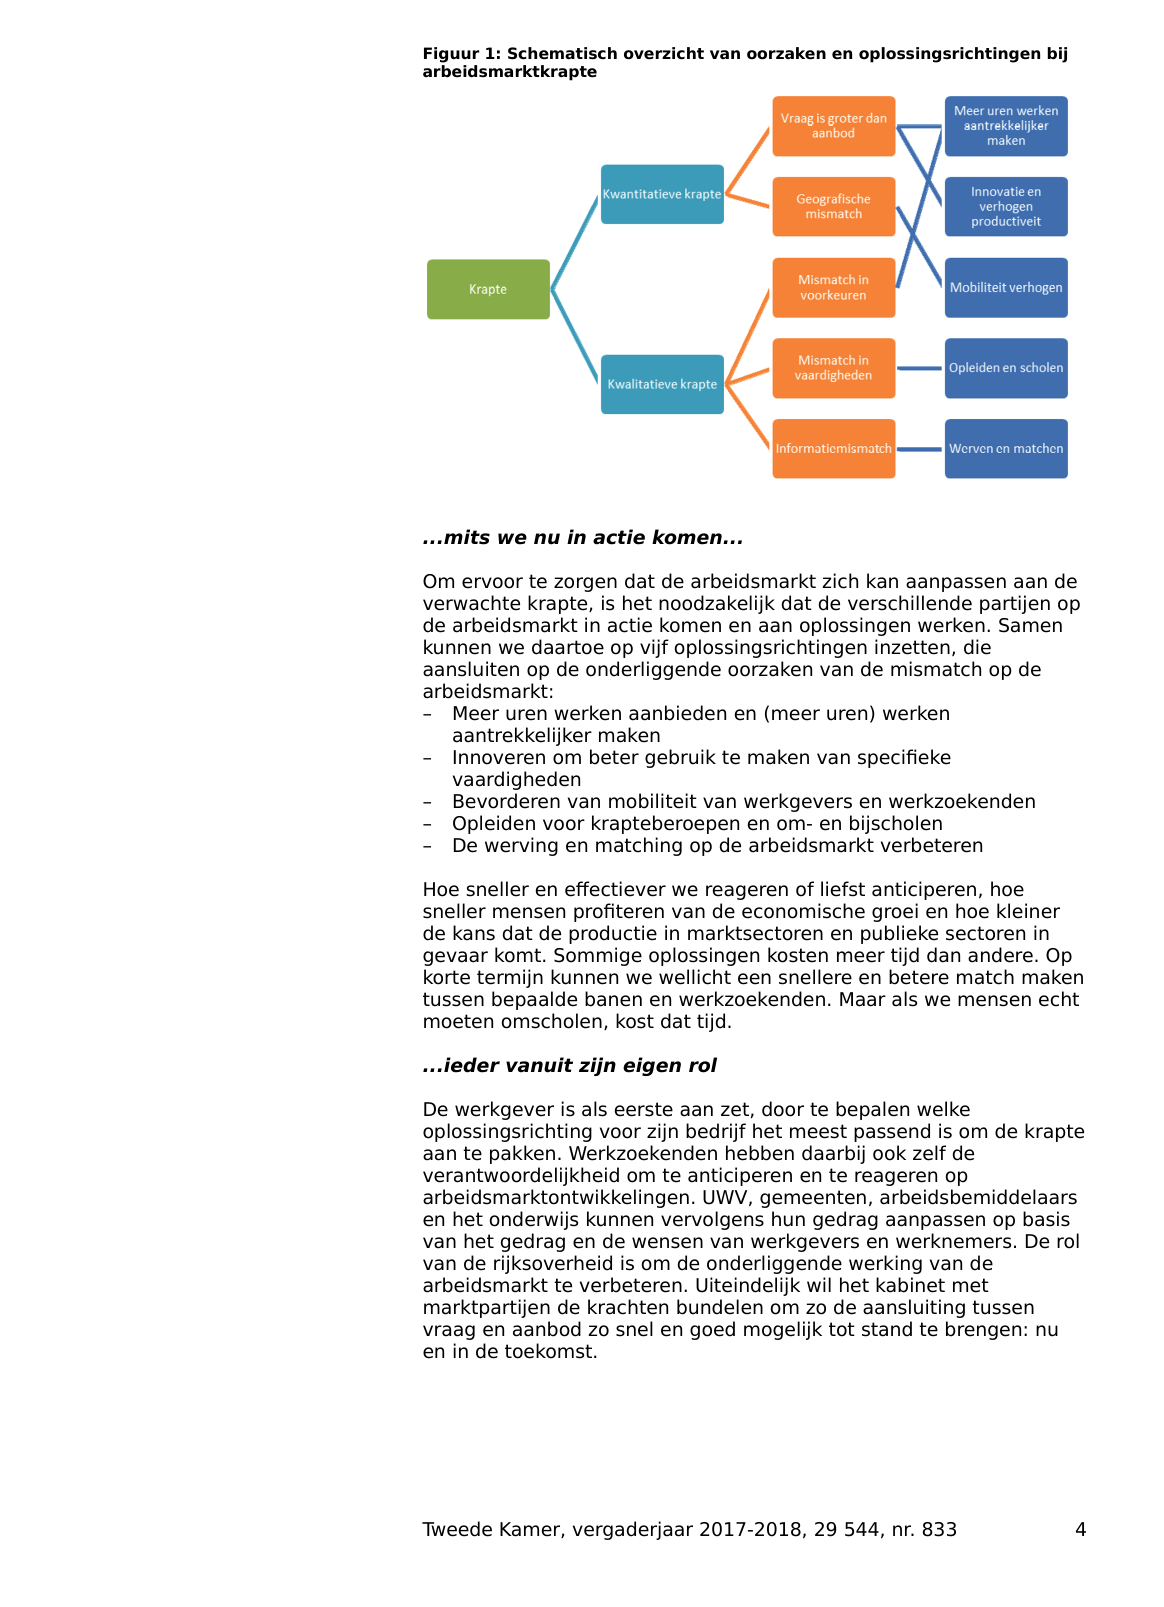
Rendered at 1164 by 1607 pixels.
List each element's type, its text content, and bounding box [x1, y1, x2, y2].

subtitle ...mits we nu in actie komen... [422, 527, 1087, 549]
text Figuur 1: Schematisch overzicht van oorzaken en oplossingsrichtingen bij arbeidsmarktkrapte [422, 45, 1072, 81]
text – Innoveren om beter gebruik te maken van specifieke vaardigheden [422, 747, 1087, 791]
text – Meer uren werken aanbieden en (meer uren) werken aantrekkelijker maken [422, 703, 1087, 747]
text Om ervoor te zorgen dat de arbeidsmarkt zich kan aanpassen aan de verwachte krapte, is het noodzakelijk dat de verschillende partijen op de arbeidsmarkt in actie komen en aan oplossingen werken. Samen kunnen we daartoe op vijf oplossingsrichtingen inzetten, die aansluiten op de onderliggende oorzaken van de mismatch op de arbeidsmarkt: [422, 571, 1087, 703]
text – Bevorderen van mobiliteit van werkgevers en werkzoekenden [422, 791, 1087, 813]
subtitle ...ieder vanuit zijn eigen rol [422, 1055, 1087, 1077]
picture [422, 92, 1072, 483]
text – De werving en matching op de arbeidsmarkt verbeteren [422, 835, 1087, 857]
text Hoe sneller en effectiever we reageren of liefst anticiperen, hoe sneller mensen profiteren van de economische groei en hoe kleiner de kans dat de productie in marktsectoren en publieke sectoren in gevaar komt. Sommige oplossingen kosten meer tijd dan andere. Op korte termijn kunnen we wellicht een snellere en betere match maken tussen bepaalde banen en werkzoekenden. Maar als we mensen echt moeten omscholen, kost dat tijd. [422, 879, 1087, 1033]
text – Opleiden voor krapteberoepen en om- en bijscholen [422, 813, 1087, 835]
text De werkgever is als eerste aan zet, door te bepalen welke oplossingsrichting voor zijn bedrijf het meest passend is om de krapte aan te pakken. Werkzoekenden hebben daarbij ook zelf de verantwoordelijkheid om te anticiperen en te reageren op arbeidsmarktontwikkelingen. UWV, gemeenten, arbeidsbemiddelaars en het onderwijs kunnen vervolgens hun gedrag aanpassen op basis van het gedrag en de wensen van werkgevers en werknemers. De rol van de rijksoverheid is om de onderliggende werking van de arbeidsmarkt te verbeteren. Uiteindelijk wil het kabinet met marktpartijen de krachten bundelen om zo de aansluiting tussen vraag en aanbod zo snel en goed mogelijk tot stand te brengen: nu en in de toekomst. [422, 1099, 1087, 1363]
